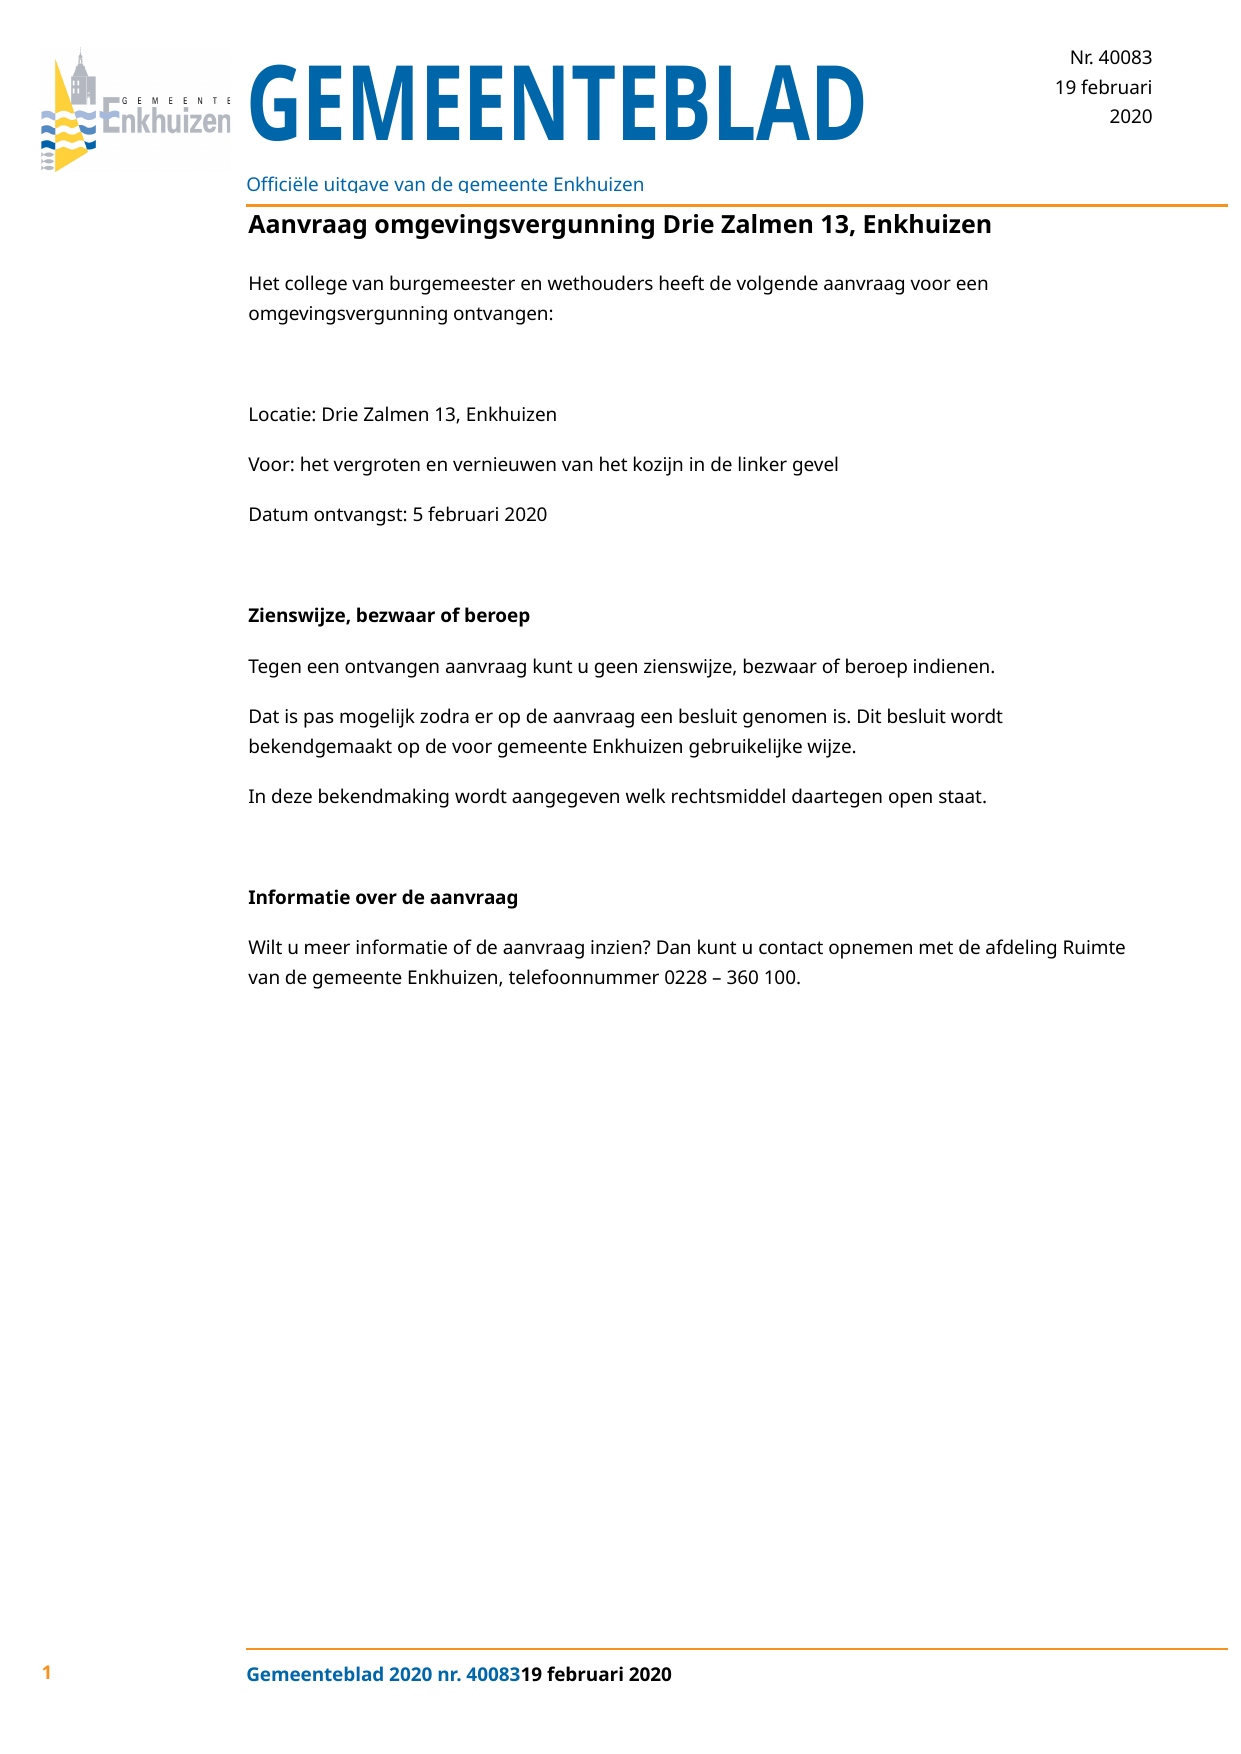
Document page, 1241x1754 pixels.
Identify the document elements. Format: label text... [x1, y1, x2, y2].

text Dat is pas mogelijk zodra er op de aanvraag een besluit genomen is. Dit besluit wordt bekendgemaakt op de voor gemeente Enkhuizen gebruikelijke wijze. [248, 703, 1152, 758]
text Tegen een ontvangen aanvraag kunt u geen zienswijze, bezwaar of beroep indienen. [248, 653, 1152, 678]
text Het college van burgemeester en wethouders heeft de volgende aanvraag voor een omgevingsvergunning ontvangen: [248, 270, 1152, 326]
text In deze bekendmaking wordt aangegeven welk rechtsmiddel daartegen open staat. [248, 783, 1152, 809]
text Wilt u meer informatie of de aanvraag inzien? Dan kunt u contact opnemen met de afdeling Ruimte van de gemeente Enkhuizen, telefoonnummer 0228 – 360 100. [248, 934, 1152, 990]
text Zienswijze, bezwaar of beroep [248, 602, 1152, 628]
text Datum ontvangst: 5 februari 2020 [248, 502, 1152, 527]
text Voor: het vergroten en vernieuwen van het kozijn in de linker gevel [248, 451, 1152, 477]
text Locatie: Drie Zalmen 13, Enkhuizen [248, 401, 1152, 426]
text Aanvraag omgevingsvergunning Drie Zalmen 13, Enkhuizen [248, 207, 1152, 241]
picture [41, 47, 231, 172]
text Informatie over de aanvraag [248, 884, 1152, 910]
